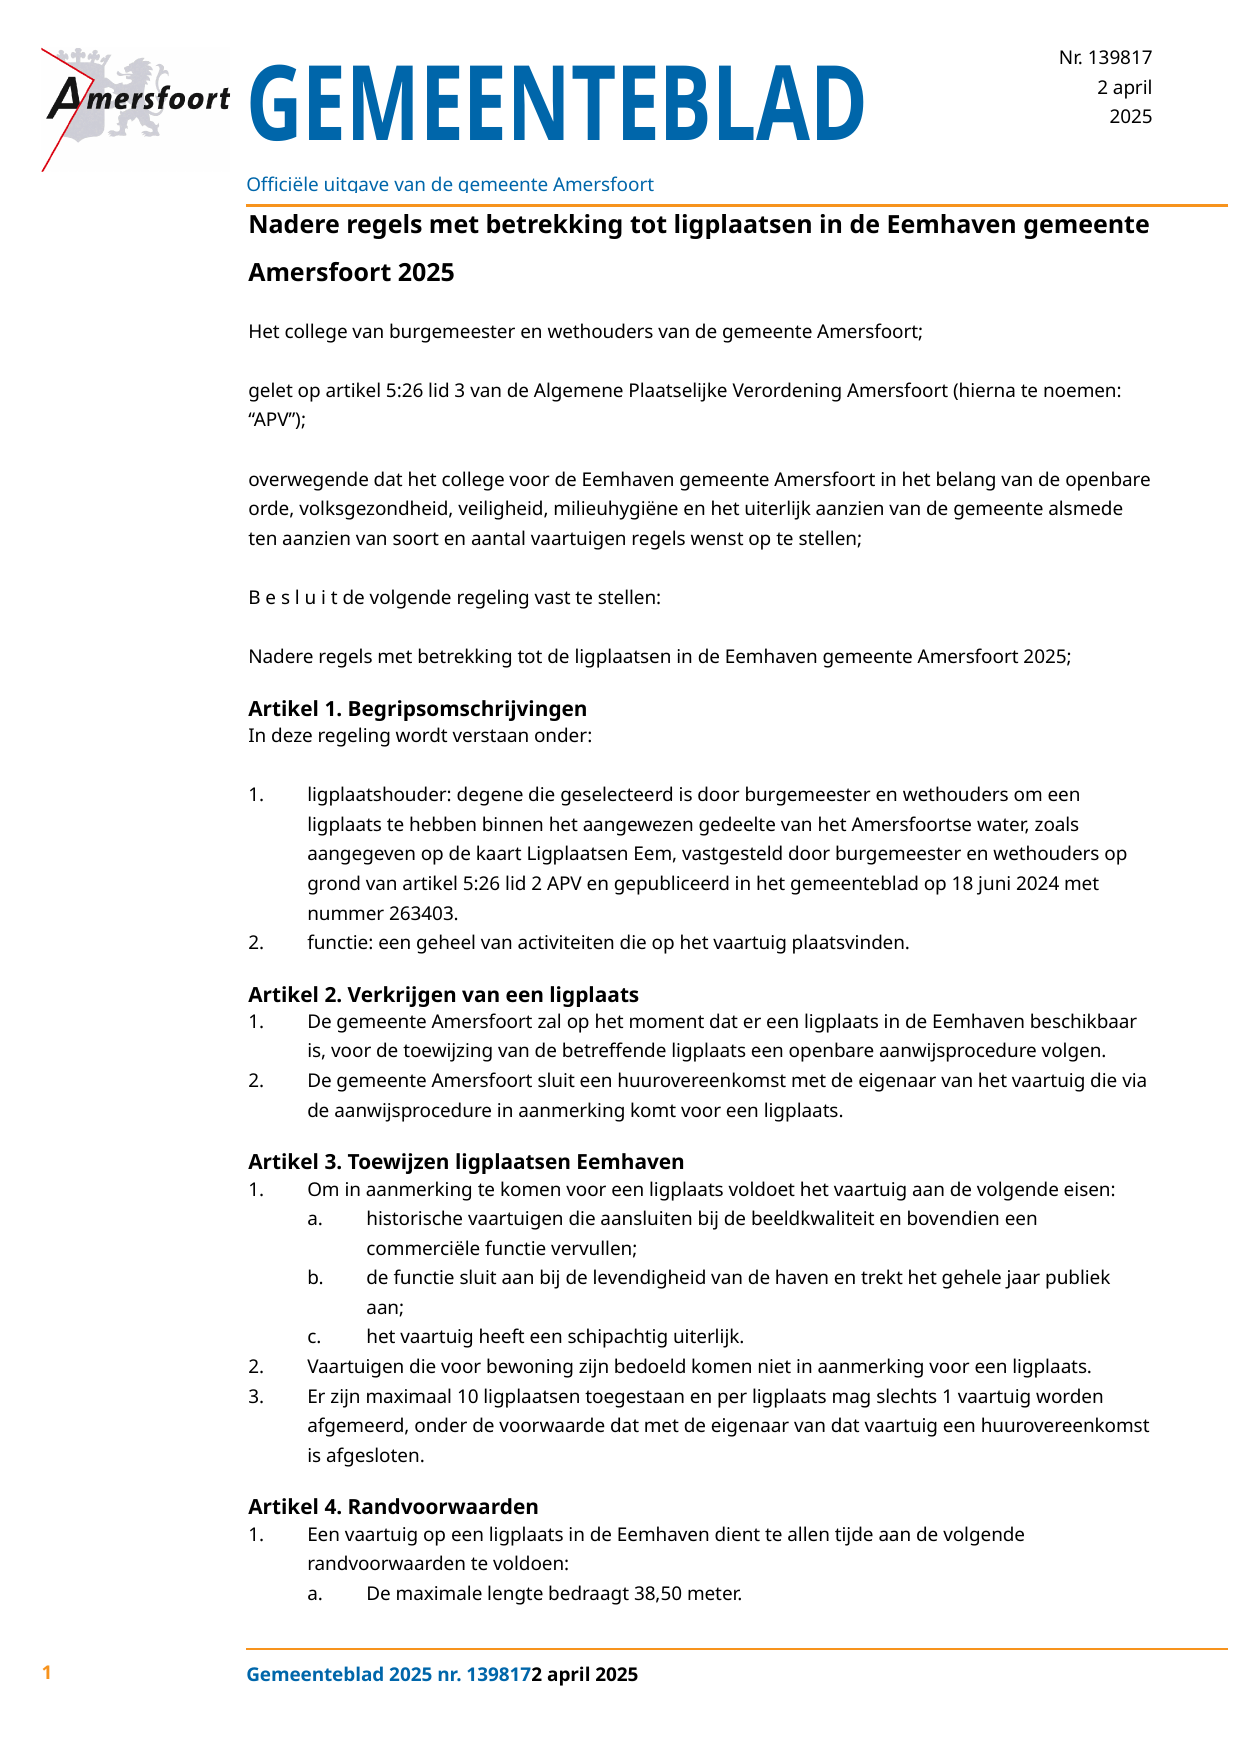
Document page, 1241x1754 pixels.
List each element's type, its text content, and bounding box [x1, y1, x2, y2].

list De maximale lengte bedraagt 38,50 meter. [307, 1580, 1152, 1606]
text In deze regeling wordt verstaan onder: [248, 722, 1152, 748]
list ligplaatshouder: degene die geselecteerd is door burgemeester en wethouders om een ligplaats te hebben binnen het aangewezen gedeelte van het Amersfoortse water, zoals aangegeven op de kaart Ligplaatsen Eem, vastgesteld door burgemeester en wethouders op grond van artikel 5:26 lid 2 APV en gepubliceerd in het gemeenteblad op 18 juni 2024 met nummer 263403. [248, 781, 1152, 925]
list Om in aanmerking te komen voor een ligplaats voldoet het vaartuig aan de volgende eisen: [248, 1176, 1152, 1201]
text overwegende dat het college voor de Eemhaven gemeente Amersfoort in het belang van de openbare orde, volksgezondheid, veiligheid, milieuhygiëne en het uiterlijk aanzien van de gemeente alsmede ten aanzien van soort en aantal vaartuigen regels wenst op te stellen; [248, 466, 1152, 551]
text Artikel 2. Verkrijgen van een ligplaats [248, 980, 1152, 1008]
list Er zijn maximaal 10 ligplaatsen toegestaan en per ligplaats mag slechts 1 vaartuig worden afgemeerd, onder de voorwaarde dat met de eigenaar van dat vaartuig een huurovereenkomst is afgesloten. [248, 1383, 1152, 1468]
list De gemeente Amersfoort sluit een huurovereenkomst met de eigenaar van het vaartuig die via de aanwijsprocedure in aanmerking komt voor een ligplaats. [248, 1067, 1152, 1123]
text Nadere regels met betrekking tot ligplaatsen in de Eemhaven gemeente Amersfoort 2025 [248, 207, 1152, 288]
text Het college van burgemeester en wethouders van de gemeente Amersfoort; [248, 318, 1152, 344]
list functie: een geheel van activiteiten die op het vaartuig plaatsvinden. [248, 929, 1152, 955]
text gelet op artikel 5:26 lid 3 van de Algemene Plaatselijke Verordening Amersfoort (hierna te noemen: “APV”); [248, 377, 1152, 432]
text Artikel 4. Randvoorwaarden [248, 1492, 1152, 1521]
list historische vaartuigen die aansluiten bij de beeldkwaliteit en bovendien een commerciële functie vervullen; [307, 1205, 1152, 1261]
text B e s l u i t de volgende regeling vast te stellen: [248, 584, 1152, 610]
text Artikel 3. Toewijzen ligplaatsen Eemhaven [248, 1147, 1152, 1176]
text Artikel 1. Begripsomschrijvingen [248, 694, 1152, 722]
list Een vaartuig op een ligplaats in de Eemhaven dient te allen tijde aan de volgende randvoorwaarden te voldoen: [248, 1521, 1152, 1576]
list De gemeente Amersfoort zal op het moment dat er een ligplaats in de Eemhaven beschikbaar is, voor de toewijzing van de betreffende ligplaats een openbare aanwijsprocedure volgen. [248, 1008, 1152, 1063]
list Vaartuigen die voor bewoning zijn bedoeld komen niet in aanmerking voor een ligplaats. [248, 1353, 1152, 1379]
list de functie sluit aan bij de levendigheid van de haven en trekt het gehele jaar publiek aan; [307, 1264, 1152, 1320]
text Nadere regels met betrekking tot de ligplaatsen in de Eemhaven gemeente Amersfoort 2025; [248, 643, 1152, 669]
list het vaartuig heeft een schipachtig uiterlijk. [307, 1324, 1152, 1349]
picture [41, 47, 231, 172]
